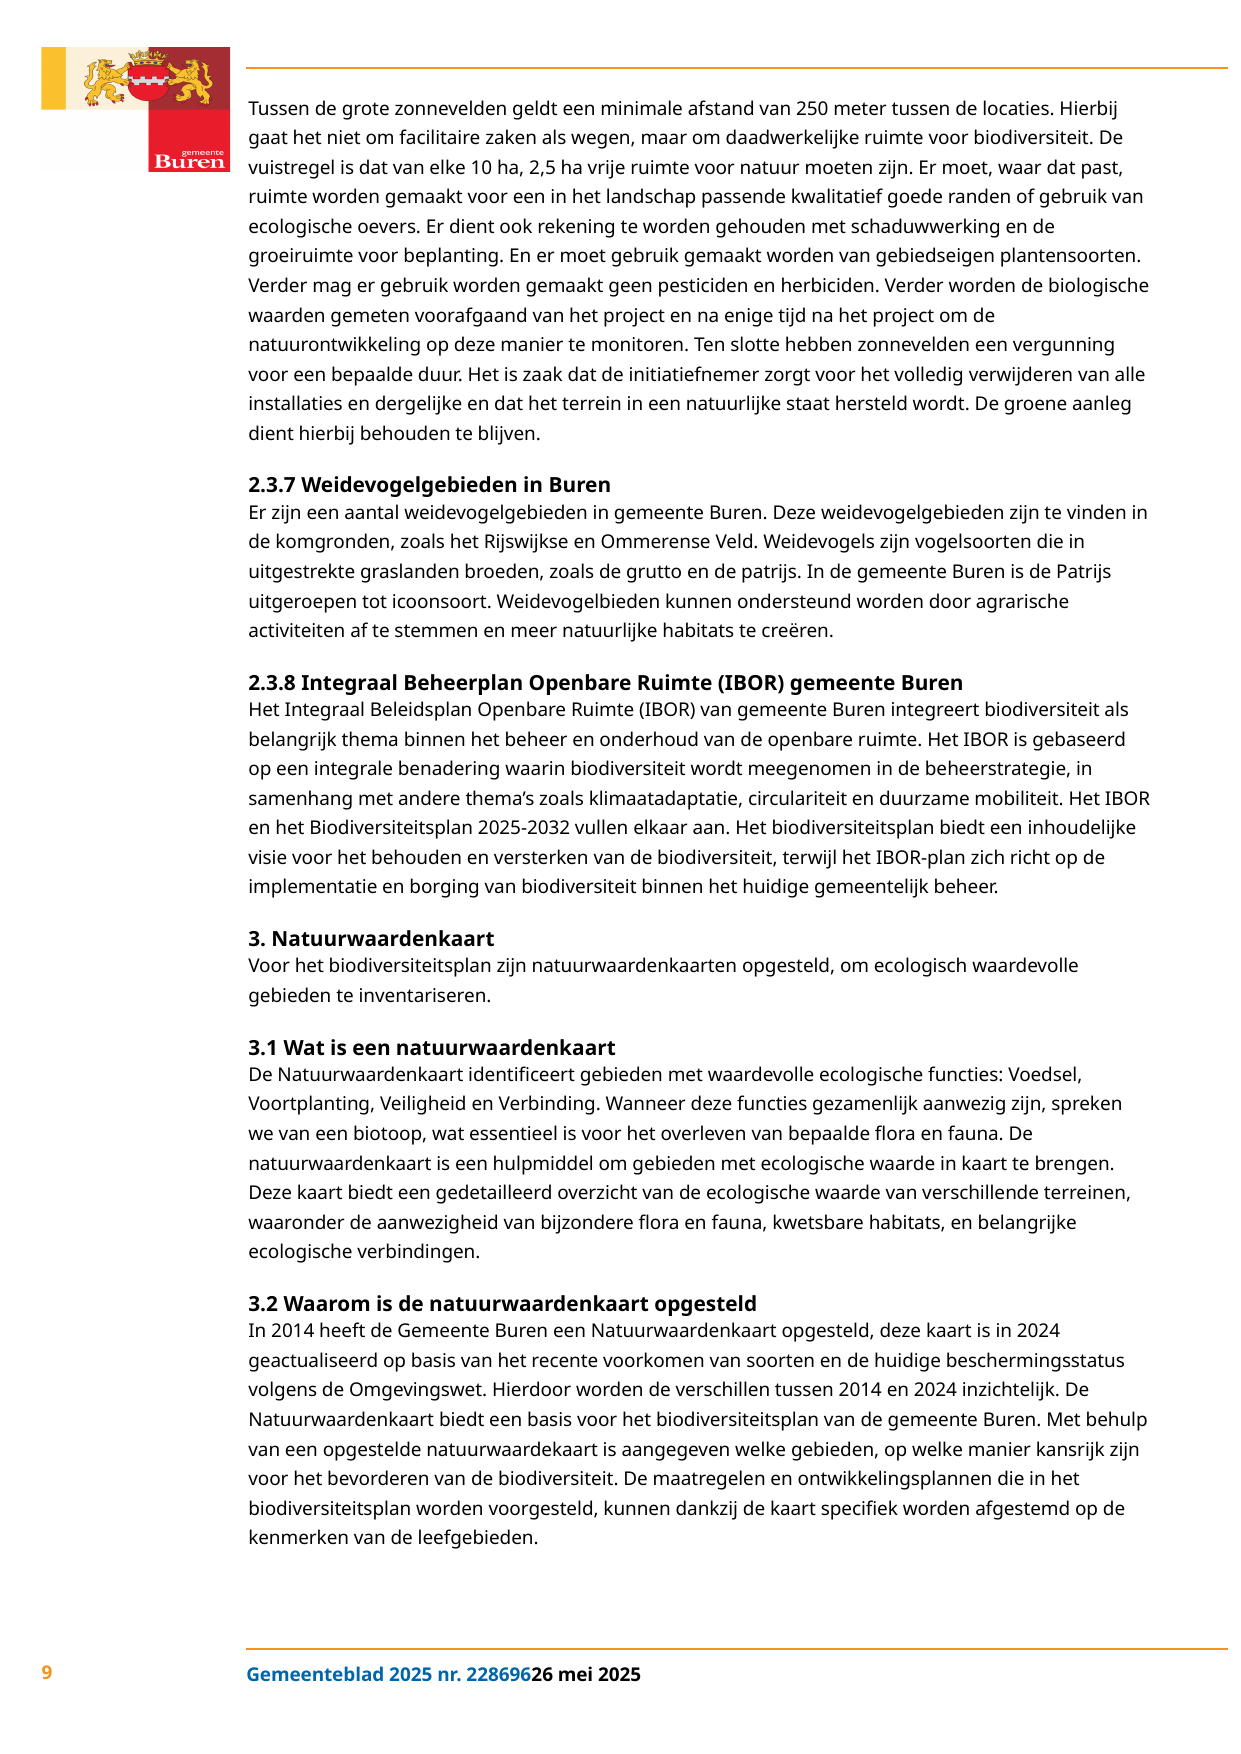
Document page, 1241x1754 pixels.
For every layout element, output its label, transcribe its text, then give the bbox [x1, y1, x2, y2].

text 3.2 Waarom is de natuurwaardenkaart opgesteld [248, 1289, 1152, 1317]
text Voor het biodiversiteitsplan zijn natuurwaardenkaarten opgesteld, om ecologisch waardevolle gebieden te inventariseren. [248, 953, 1152, 1008]
text De Natuurwaardenkaart identificeert gebieden met waardevolle ecologische functies: Voedsel, Voortplanting, Veiligheid en Verbinding. Wanneer deze functies gezamenlijk aanwezig zijn, spreken we van een biotoop, wat essentieel is voor het overleven van bepaalde flora en fauna. De natuurwaardenkaart is een hulpmiddel om gebieden met ecologische waarde in kaart te brengen. Deze kaart biedt een gedetailleerd overzicht van de ecologische waarde van verschillende terreinen, waaronder de aanwezigheid van bijzondere flora en fauna, kwetsbare habitats, en belangrijke ecologische verbindingen. [248, 1061, 1152, 1264]
text 2.3.7 Weidevogelgebieden in Buren [248, 471, 1152, 499]
text In 2014 heeft de Gemeente Buren een Natuurwaardenkaart opgesteld, deze kaart is in 2024 geactualiseerd op basis van het recente voorkomen van soorten en de huidige beschermingsstatus volgens de Omgevingswet. Hierdoor worden de verschillen tussen 2014 en 2024 inzichtelijk. De Natuurwaardenkaart biedt een basis voor het biodiversiteitsplan van de gemeente Buren. Met behulp van een opgestelde natuurwaardekaart is aangegeven welke gebieden, op welke manier kansrijk zijn voor het bevorderen van de biodiversiteit. De maatregelen en ontwikkelingsplannen die in het biodiversiteitsplan worden voorgesteld, kunnen dankzij de kaart specifiek worden afgestemd op de kenmerken van de leefgebieden. [248, 1317, 1152, 1550]
text Tussen de grote zonnevelden geldt een minimale afstand van 250 meter tussen de locaties. Hierbij gaat het niet om facilitaire zaken als wegen, maar om daadwerkelijke ruimte voor biodiversiteit. De vuistregel is dat van elke 10 ha, 2,5 ha vrije ruimte voor natuur moeten zijn. Er moet, waar dat past, ruimte worden gemaakt voor een in het landschap passende kwalitatief goede randen of gebruik van ecologische oevers. Er dient ook rekening te worden gehouden met schaduwwerking en de groeiruimte voor beplanting. En er moet gebruik gemaakt worden van gebiedseigen plantensoorten. Verder mag er gebruik worden gemaakt geen pesticiden en herbiciden. Verder worden de biologische waarden gemeten voorafgaand van het project en na enige tijd na het project om de natuurontwikkeling op deze manier te monitoren. Ten slotte hebben zonnevelden een vergunning voor een bepaalde duur. Het is zaak dat de initiatiefnemer zorgt voor het volledig verwijderen van alle installaties en dergelijke en dat het terrein in een natuurlijke staat hersteld wordt. De groene aanleg dient hierbij behouden te blijven. [248, 95, 1152, 446]
text Er zijn een aantal weidevogelgebieden in gemeente Buren. Deze weidevogelgebieden zijn te vinden in de komgronden, zoals het Rijswijkse en Ommerense Veld. Weidevogels zijn vogelsoorten die in uitgestrekte graslanden broeden, zoals de grutto en de patrijs. In de gemeente Buren is de Patrijs uitgeroepen tot icoonsoort. Weidevogelbieden kunnen ondersteund worden door agrarische activiteiten af te stemmen en meer natuurlijke habitats te creëren. [248, 499, 1152, 643]
text Het Integraal Beleidsplan Openbare Ruimte (IBOR) van gemeente Buren integreert biodiversiteit als belangrijk thema binnen het beheer en onderhoud van de openbare ruimte. Het IBOR is gebaseerd op een integrale benadering waarin biodiversiteit wordt meegenomen in de beheerstrategie, in samenhang met andere thema’s zoals klimaatadaptatie, circulariteit en duurzame mobiliteit. Het IBOR en het Biodiversiteitsplan 2025-2032 vullen elkaar aan. Het biodiversiteitsplan biedt een inhoudelijke visie voor het behouden en versterken van de biodiversiteit, terwijl het IBOR-plan zich richt op de implementatie en borging van biodiversiteit binnen het huidige gemeentelijk beheer. [248, 696, 1152, 899]
text 2.3.8 Integraal Beheerplan Openbare Ruimte (IBOR) gemeente Buren [248, 668, 1152, 696]
text 3.1 Wat is een natuurwaardenkaart [248, 1033, 1152, 1061]
picture [41, 47, 231, 172]
text 3. Natuurwaardenkaart [248, 924, 1152, 953]
